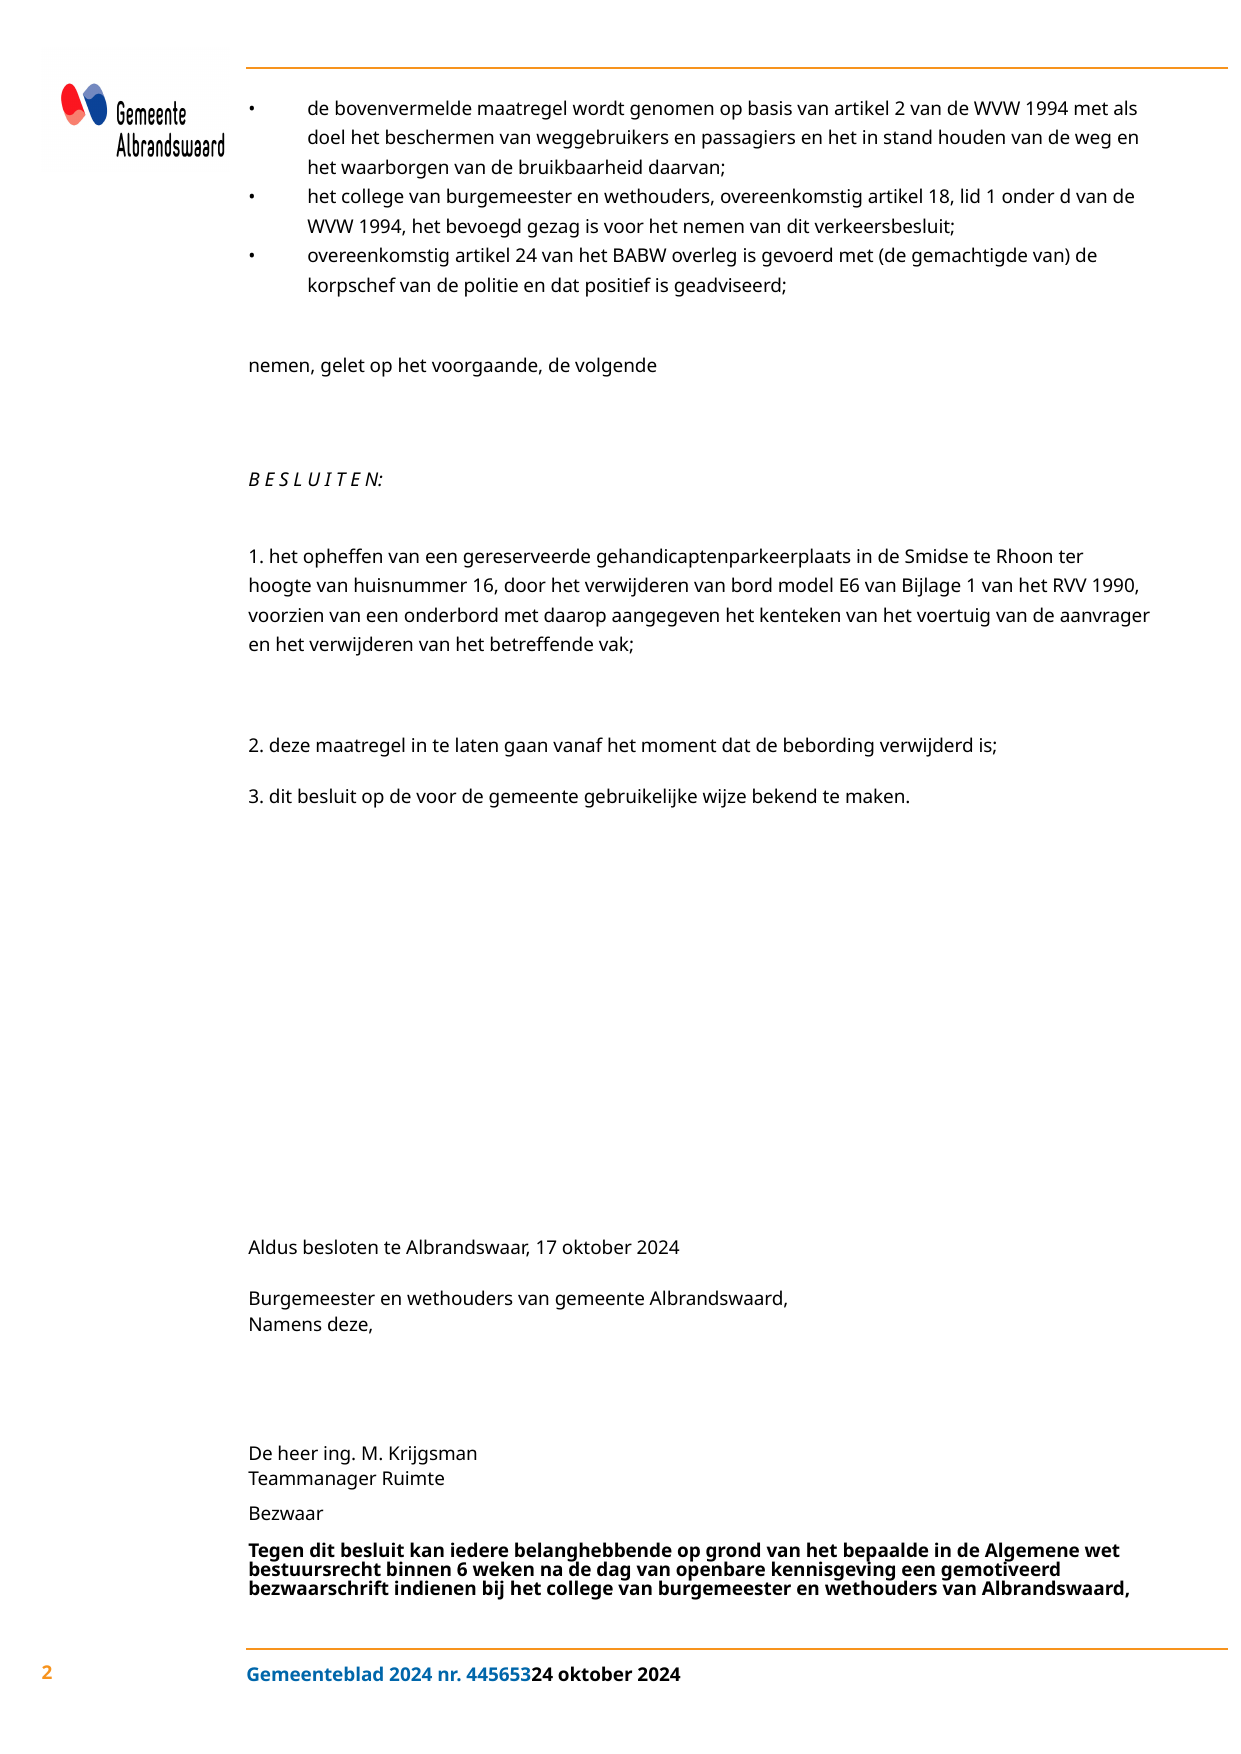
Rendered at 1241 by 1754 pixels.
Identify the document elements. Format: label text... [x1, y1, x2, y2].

text Burgemeester en wethouders van gemeente Albrandswaard, [248, 1285, 1152, 1311]
picture [41, 47, 231, 172]
text 1. het opheffen van een gereserveerde gehandicaptenparkeerplaats in de Smidse te Rhoon ter hoogte van huisnummer 16, door het verwijderen van bord model E6 van Bijlage 1 van het RVV 1990, voorzien van een onderbord met daarop aangegeven het kenteken van het voertuig van de aanvrager en het verwijderen van het betreffende vak; [248, 543, 1152, 657]
text Tegen dit besluit kan iedere belanghebbende op grond van het bepaalde in de Algemene wet bestuursrecht binnen 6 weken na de dag van openbare kennisgeving een gemotiveerd bezwaarschrift indienen bij het college van burgemeester en wethouders van Albrandswaard, [248, 1542, 1152, 1600]
text Teammanager Ruimte [248, 1466, 1152, 1491]
text 3. dit besluit op de voor de gemeente gebruikelijke wijze bekend te maken. [248, 783, 1152, 808]
text Namens deze, [248, 1311, 1152, 1337]
list de bovenvermelde maatregel wordt genomen op basis van artikel 2 van de WVW 1994 met als doel het beschermen van weggebruikers en passagiers en het in stand houden van de weg en het waarborgen van de bruikbaarheid daarvan; [248, 95, 1152, 180]
text B E S L U I T E N: [248, 467, 1152, 492]
text Aldus besloten te Albrandswaar, 17 oktober 2024 [248, 1234, 1152, 1260]
text Bezwaar [248, 1505, 1152, 1524]
list overeenkomstig artikel 24 van het BABW overleg is gevoerd met (de gemachtigde van) de korpschef van de politie en dat positief is geadviseerd; [248, 243, 1152, 298]
list het college van burgemeester en wethouders, overeenkomstig artikel 18, lid 1 onder d van de WVW 1994, het bevoegd gezag is voor het nemen van dit verkeersbesluit; [248, 183, 1152, 239]
text De heer ing. M. Krijgsman [248, 1440, 1152, 1466]
text 2. deze maatregel in te laten gaan vanaf het moment dat de bebording verwijderd is; [248, 732, 1152, 758]
text nemen, gelet op het voorgaande, de volgende [248, 352, 1152, 378]
